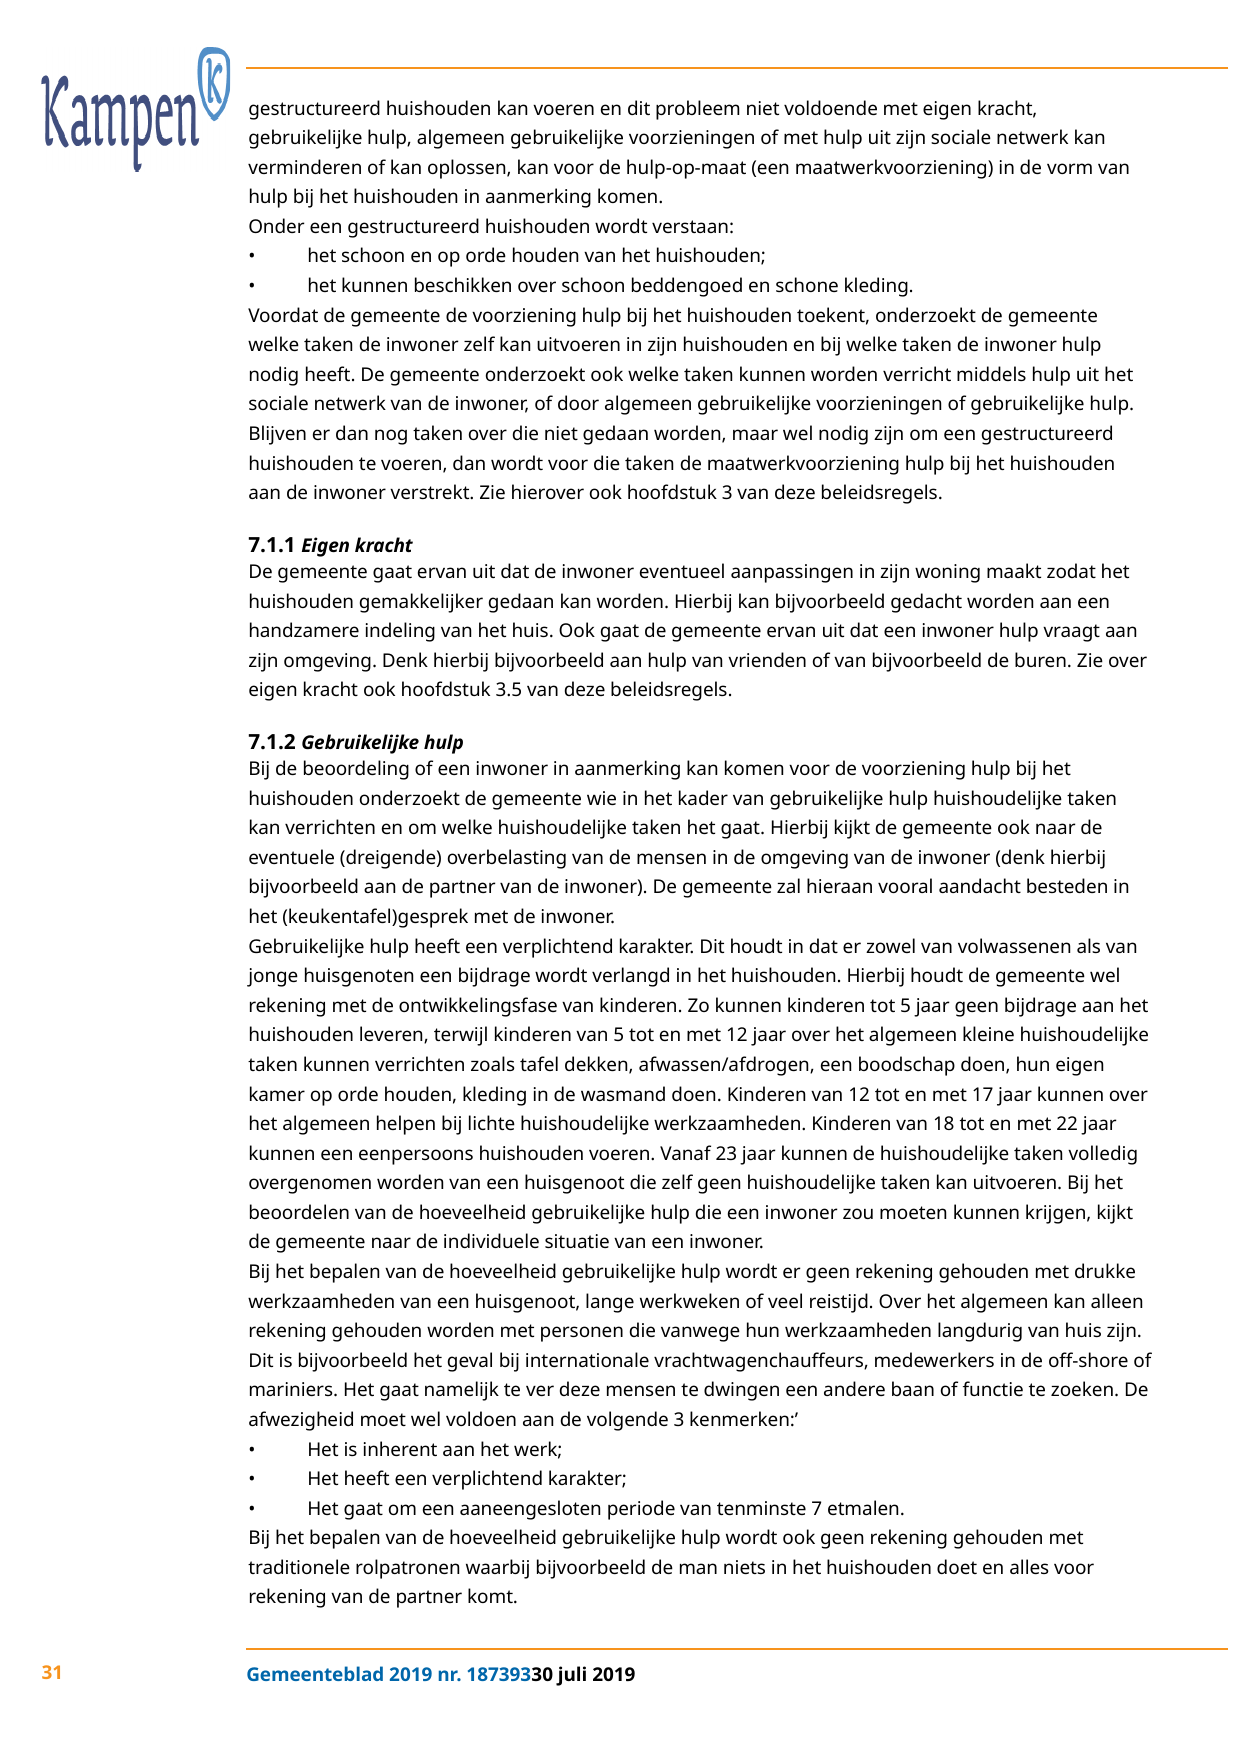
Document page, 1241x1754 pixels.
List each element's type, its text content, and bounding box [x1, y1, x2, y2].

text 7.1.1 Eigen kracht [248, 530, 1152, 558]
text 7.1.2 Gebruikelijke hulp [248, 727, 1152, 755]
list Het gaat om een aaneengesloten periode van tenminste 7 etmalen. [248, 1495, 1152, 1521]
text Voordat de gemeente de voorziening hulp bij het huishouden toekent, onderzoekt de gemeente welke taken de inwoner zelf kan uitvoeren in zijn huishouden en bij welke taken de inwoner hulp nodig heeft. De gemeente onderzoekt ook welke taken kunnen worden verricht middels hulp uit het sociale netwerk van de inwoner, of door algemeen gebruikelijke voorzieningen of gebruikelijke hulp. Blijven er dan nog taken over die niet gedaan worden, maar wel nodig zijn om een gestructureerd huishouden te voeren, dan wordt voor die taken de maatwerkvoorziening hulp bij het huishouden aan de inwoner verstrekt. Zie hierover ook hoofdstuk 3 van deze beleidsregels. [248, 302, 1152, 505]
text De gemeente gaat ervan uit dat de inwoner eventueel aanpassingen in zijn woning maakt zodat het huishouden gemakkelijker gedaan kan worden. Hierbij kan bijvoorbeeld gedacht worden aan een handzamere indeling van het huis. Ook gaat de gemeente ervan uit dat een inwoner hulp vraagt aan zijn omgeving. Denk hierbij bijvoorbeeld aan hulp van vrienden of van bijvoorbeeld de buren. Zie over eigen kracht ook hoofdstuk 3.5 van deze beleidsregels. [248, 558, 1152, 702]
text Onder een gestructureerd huishouden wordt verstaan: [248, 213, 1152, 239]
list Het is inherent aan het werk; [248, 1436, 1152, 1462]
list het schoon en op orde houden van het huishouden; [248, 243, 1152, 268]
list het kunnen beschikken over schoon beddengoed en schone kleding. [248, 272, 1152, 298]
picture [41, 47, 231, 172]
text Bij het bepalen van de hoeveelheid gebruikelijke hulp wordt ook geen rekening gehouden met traditionele rolpatronen waarbij bijvoorbeeld de man niets in het huishouden doet en alles voor rekening van de partner komt. [248, 1524, 1152, 1609]
text Bij de beoordeling of een inwoner in aanmerking kan komen voor de voorziening hulp bij het huishouden onderzoekt de gemeente wie in het kader van gebruikelijke hulp huishoudelijke taken kan verrichten en om welke huishoudelijke taken het gaat. Hierbij kijkt de gemeente ook naar de eventuele (dreigende) overbelasting van de mensen in de omgeving van de inwoner (denk hierbij bijvoorbeeld aan de partner van de inwoner). De gemeente zal hieraan vooral aandacht besteden in het (keukentafel)gesprek met de inwoner. [248, 755, 1152, 929]
text Gebruikelijke hulp heeft een verplichtend karakter. Dit houdt in dat er zowel van volwassenen als van jonge huisgenoten een bijdrage wordt verlangd in het huishouden. Hierbij houdt de gemeente wel rekening met de ontwikkelingsfase van kinderen. Zo kunnen kinderen tot 5 jaar geen bijdrage aan het huishouden leveren, terwijl kinderen van 5 tot en met 12 jaar over het algemeen kleine huishoudelijke taken kunnen verrichten zoals tafel dekken, afwassen/afdrogen, een boodschap doen, hun eigen kamer op orde houden, kleding in de wasmand doen. Kinderen van 12 tot en met 17 jaar kunnen over het algemeen helpen bij lichte huishoudelijke werkzaamheden. Kinderen van 18 tot en met 22 jaar kunnen een eenpersoons huishouden voeren. Vanaf 23 jaar kunnen de huishoudelijke taken volledig overgenomen worden van een huisgenoot die zelf geen huishoudelijke taken kan uitvoeren. Bij het beoordelen van de hoeveelheid gebruikelijke hulp die een inwoner zou moeten kunnen krijgen, kijkt de gemeente naar de individuele situatie van een inwoner. [248, 933, 1152, 1254]
text gestructureerd huishouden kan voeren en dit probleem niet voldoende met eigen kracht, gebruikelijke hulp, algemeen gebruikelijke voorzieningen of met hulp uit zijn sociale netwerk kan verminderen of kan oplossen, kan voor de hulp-op-maat (een maatwerkvoorziening) in de vorm van hulp bij het huishouden in aanmerking komen. [248, 95, 1152, 209]
text Bij het bepalen van de hoeveelheid gebruikelijke hulp wordt er geen rekening gehouden met drukke werkzaamheden van een huisgenoot, lange werkweken of veel reistijd. Over het algemeen kan alleen rekening gehouden worden met personen die vanwege hun werkzaamheden langdurig van huis zijn. Dit is bijvoorbeeld het geval bij internationale vrachtwagenchauffeurs, medewerkers in de off-shore of mariniers. Het gaat namelijk te ver deze mensen te dwingen een andere baan of functie te zoeken. De afwezigheid moet wel voldoen aan de volgende 3 kenmerken:’ [248, 1258, 1152, 1432]
list Het heeft een verplichtend karakter; [248, 1465, 1152, 1491]
